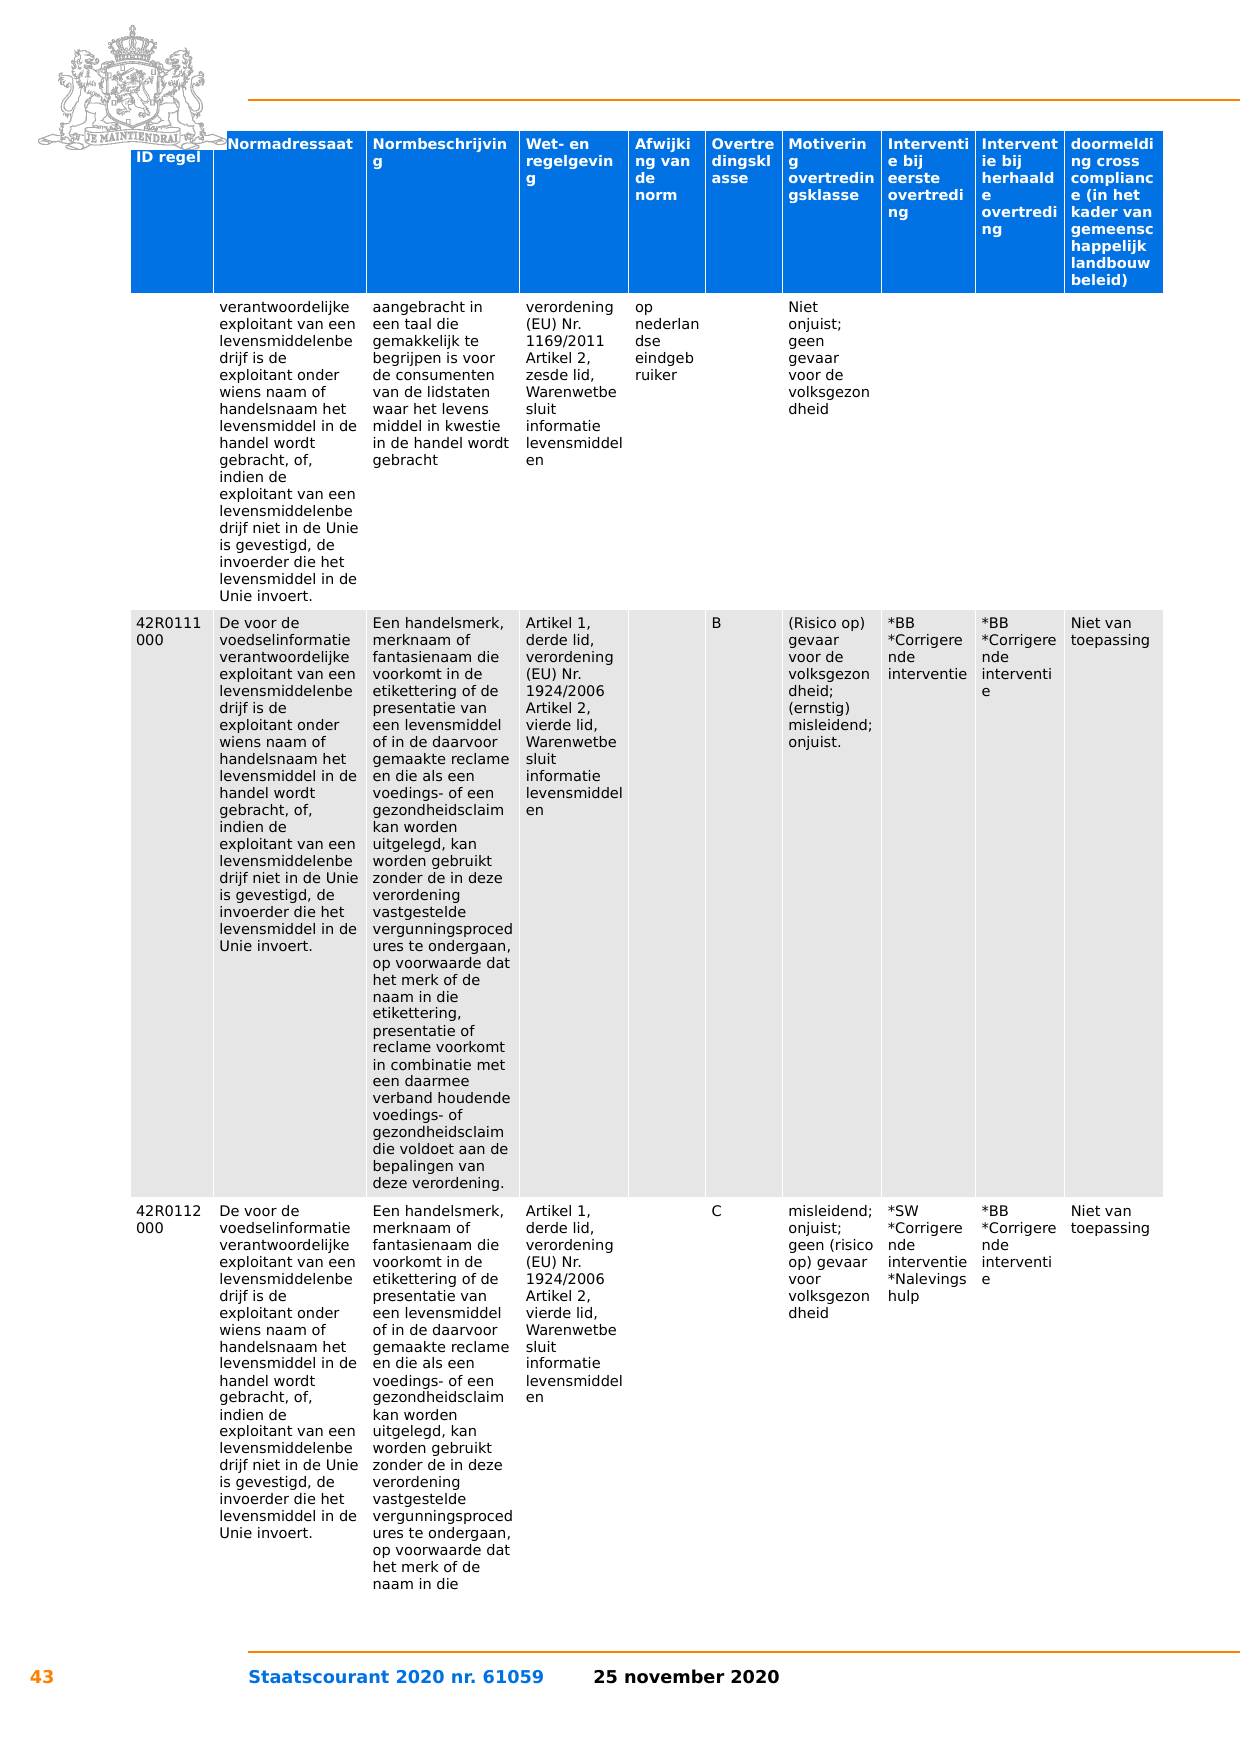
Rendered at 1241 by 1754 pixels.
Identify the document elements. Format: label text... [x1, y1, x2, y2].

table_cell *BB *Corrigerende interventie [976, 610, 1064, 1197]
table_cell Niet van toepassing [1065, 610, 1163, 1197]
picture [38, 25, 227, 150]
table_header doormelding cross compliance (in het kader van gemeenschappelijk landbouwbeleid) [1065, 131, 1163, 293]
table_header Afwijking van de norm [629, 131, 705, 293]
table_cell [706, 294, 782, 609]
table_cell *BB *Corrigerende interventie [976, 1198, 1064, 1598]
table_cell Een handelsmerk, merknaam of fantasienaam die voorkomt in de etikettering of de presentatie van een levensmiddel of in de daarvoor gemaakte reclame en die als een voedings- of een gezondheidsclaim kan worden uitgelegd, kan worden gebruikt zonder de in deze verordening vastgestelde vergunningsprocedures te ondergaan, op voorwaarde dat het merk of de naam in die [367, 1198, 519, 1598]
table_cell C [706, 1198, 782, 1598]
table_cell 42R0111000 [131, 610, 213, 1197]
table_cell [131, 294, 213, 609]
table_header Normadressaat [214, 131, 366, 293]
table_cell Niet van toepassing [1065, 1198, 1163, 1598]
table_cell Artikel 1, derde lid, verordening (EU) Nr. 1924/2006 Artikel 2, vierde lid, Warenwetbesluit informatie levensmiddelen [520, 1198, 628, 1598]
table_header Interventie bij eerste overtreding [882, 131, 975, 293]
table_header Normbeschrijving [367, 131, 519, 293]
table_cell [629, 1198, 705, 1598]
table_cell aangebracht in een taal die gemakkelijk te begrijpen is voor de consumenten van de lidstaten waar het levens middel in kwestie in de handel wordt gebracht [367, 294, 519, 609]
table_header Overtredingsklasse [706, 131, 782, 293]
table_cell De voor de voedselinformatie verantwoordelijke exploitant van een levensmiddelenbedrijf is de exploitant onder wiens naam of handelsnaam het levensmiddel in de handel wordt gebracht, of, indien de exploitant van een levensmiddelenbedrijf niet in de Unie is gevestigd, de invoerder die het levensmiddel in de Unie invoert. [214, 610, 366, 1197]
table_cell Niet onjuist; geen gevaar voor de volksgezondheid [783, 294, 881, 609]
table_cell Artikel 1, derde lid, verordening (EU) Nr. 1924/2006 Artikel 2, vierde lid, Warenwetbesluit informatie levensmiddelen [520, 610, 628, 1197]
table_header ID regel [131, 150, 213, 293]
table_cell *BB *Corrigerende interventie [882, 610, 975, 1197]
table_cell [976, 294, 1064, 609]
table_cell Een handelsmerk, merknaam of fantasienaam die voorkomt in de etikettering of de presentatie van een levensmiddel of in de daarvoor gemaakte reclame en die als een voedings- of een gezondheidsclaim kan worden uitgelegd, kan worden gebruikt zonder de in deze verordening vastgestelde vergunningsprocedures te ondergaan, op voorwaarde dat het merk of de naam in die etikettering, presentatie of reclame voorkomt in combinatie met een daarmee verband houdende voedings- of gezondheidsclaim die voldoet aan de bepalingen van deze verordening. [367, 610, 519, 1197]
table_cell verantwoordelijke exploitant van een levensmiddelenbedrijf is de exploitant onder wiens naam of handelsnaam het levensmiddel in de handel wordt gebracht, of, indien de exploitant van een levensmiddelenbedrijf niet in de Unie is gevestigd, de invoerder die het levensmiddel in de Unie invoert. [214, 294, 366, 609]
table_header Motivering overtredingsklasse [783, 131, 881, 293]
table_header Interventie bij herhaalde overtreding [976, 131, 1064, 293]
table_cell [629, 610, 705, 1197]
table_cell [882, 294, 975, 609]
table_header Wet- en regelgeving [520, 131, 628, 293]
table_cell B [706, 610, 782, 1197]
table_cell op nederlandse eindgebruiker [629, 294, 705, 609]
table_cell (Risico op) gevaar voor de volksgezondheid; (ernstig) misleidend; onjuist. [783, 610, 881, 1197]
table_cell verordening (EU) Nr. 1169/2011 Artikel 2, zesde lid, Warenwetbesluit informatie levensmiddelen [520, 294, 628, 609]
table_cell *SW *Corrigerende interventie *Nalevingshulp [882, 1198, 975, 1598]
table_cell De voor de voedselinformatie verantwoordelijke exploitant van een levensmiddelenbedrijf is de exploitant onder wiens naam of handelsnaam het levensmiddel in de handel wordt gebracht, of, indien de exploitant van een levensmiddelenbedrijf niet in de Unie is gevestigd, de invoerder die het levensmiddel in de Unie invoert. [214, 1198, 366, 1598]
table_cell [1065, 294, 1163, 609]
table_cell 42R0112000 [131, 1198, 213, 1598]
table_cell misleidend; onjuist; geen (risico op) gevaar voor volksgezondheid [783, 1198, 881, 1598]
